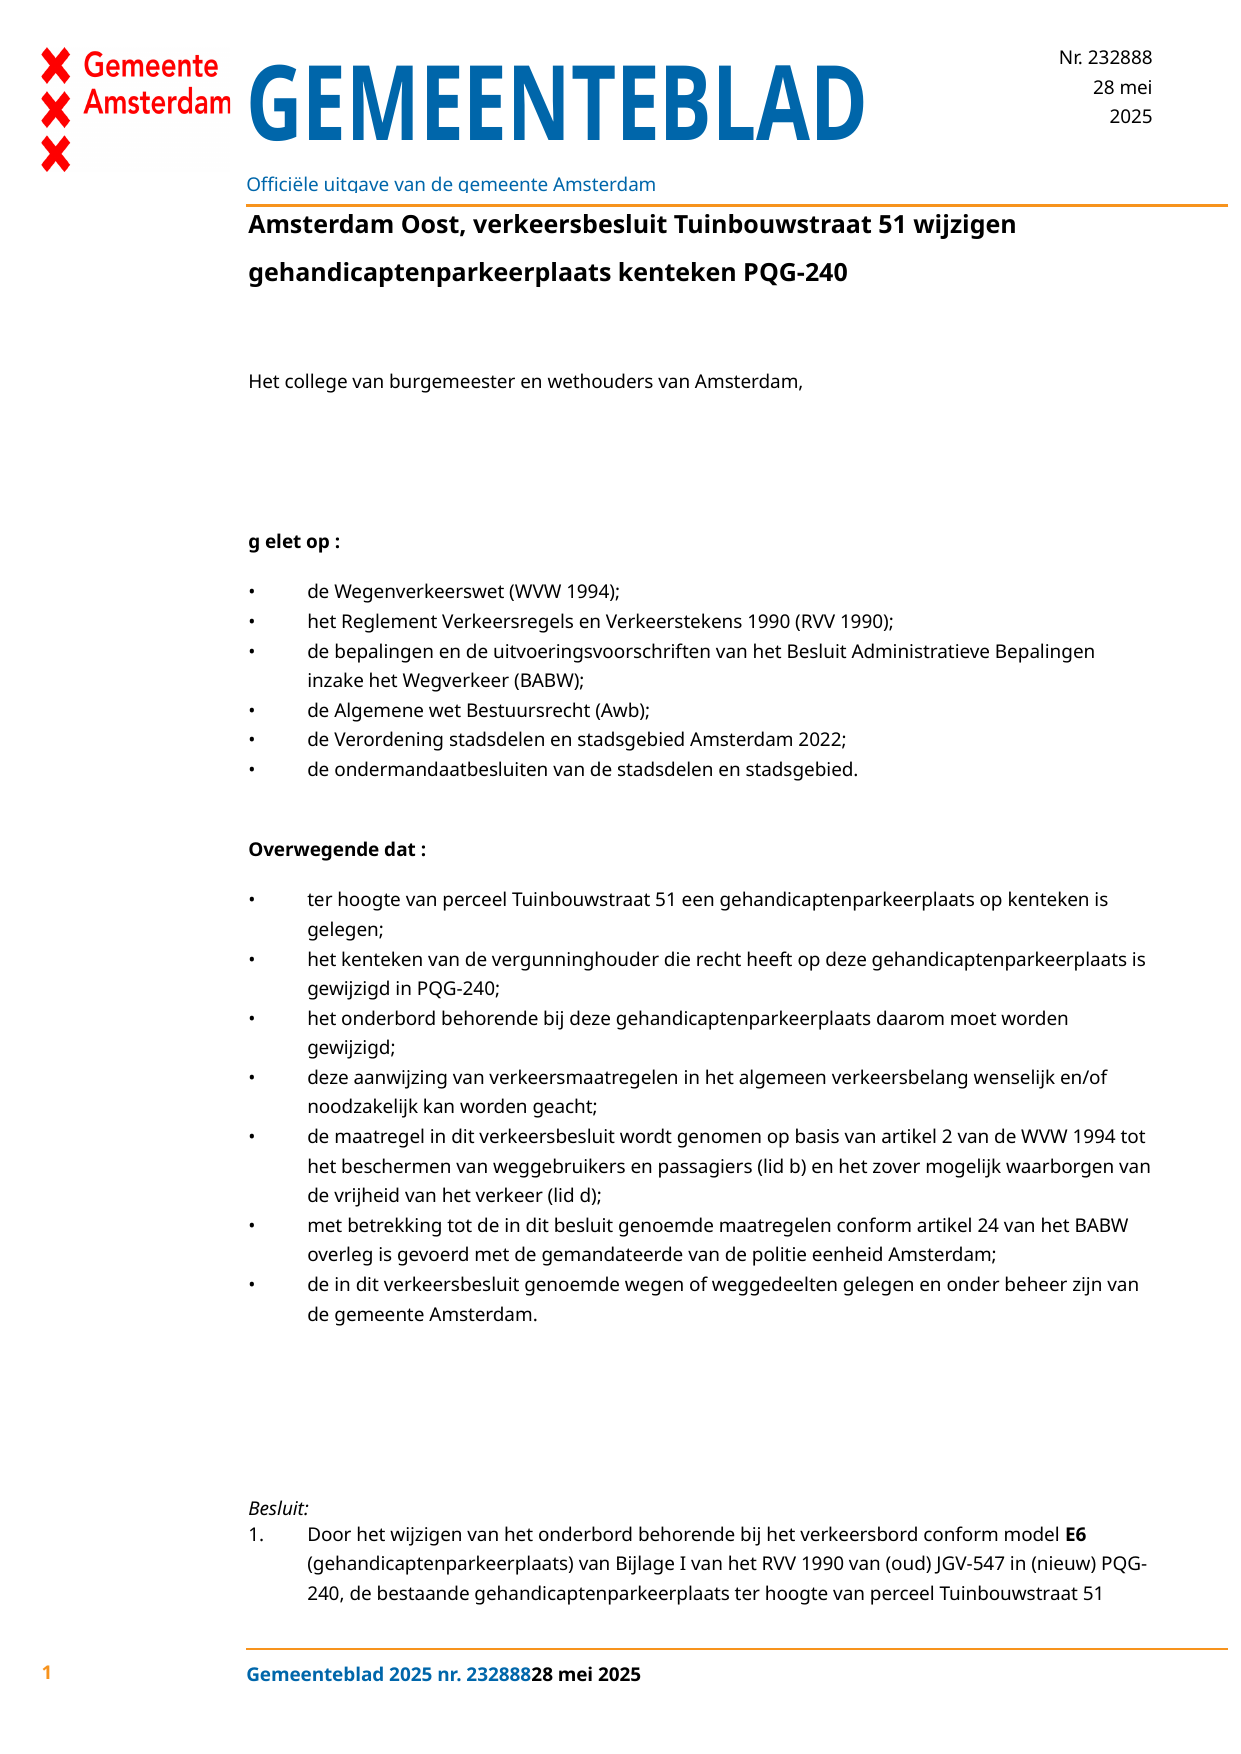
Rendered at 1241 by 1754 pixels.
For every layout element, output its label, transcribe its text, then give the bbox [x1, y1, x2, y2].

list de in dit verkeersbesluit genoemde wegen of weggedeelten gelegen en onder beheer zijn van de gemeente Amsterdam. [248, 1271, 1152, 1326]
list met betrekking tot de in dit besluit genoemde maatregelen conform artikel 24 van het BABW overleg is gevoerd met de gemandateerde van de politie eenheid Amsterdam; [248, 1212, 1152, 1267]
list de maatregel in dit verkeersbesluit wordt genomen op basis van artikel 2 van de WVW 1994 tot het beschermen van weggebruikers en passagiers (lid b) en het zover mogelijk waarborgen van de vrijheid van het verkeer (lid d); [248, 1123, 1152, 1208]
text Amsterdam Oost, verkeersbesluit Tuinbouwstraat 51 wijzigen gehandicaptenparkeerplaats kenteken PQG-240 [248, 207, 1152, 288]
list ter hoogte van perceel Tuinbouwstraat 51 een gehandicaptenparkeerplaats op kenteken is gelegen; [248, 887, 1152, 942]
list de bepalingen en de uitvoeringsvoorschriften van het Besluit Administratieve Bepalingen inzake het Wegverkeer (BABW); [248, 638, 1152, 693]
list de Verordening stadsdelen en stadsgebied Amsterdam 2022; [248, 727, 1152, 752]
text Het college van burgemeester en wethouders van Amsterdam, [248, 368, 1152, 394]
list de ondermandaatbesluiten van de stadsdelen en stadsgebied. [248, 756, 1152, 782]
text Besluit: [248, 1495, 1152, 1521]
list Door het wijzigen van het onderbord behorende bij het verkeersbord conform model E6 (gehandicaptenparkeerplaats) van Bijlage I van het RVV 1990 van (oud) JGV-547 in (nieuw) PQG-240, de bestaande gehandicaptenparkeerplaats ter hoogte van perceel Tuinbouwstraat 51 [248, 1521, 1152, 1606]
list het onderbord behorende bij deze gehandicaptenparkeerplaats daarom moet worden gewijzigd; [248, 1005, 1152, 1060]
list de Algemene wet Bestuursrecht (Awb); [248, 697, 1152, 723]
list het kenteken van de vergunninghouder die recht heeft op deze gehandicaptenparkeerplaats is gewijzigd in PQG-240; [248, 946, 1152, 1001]
list deze aanwijzing van verkeersmaatregelen in het algemeen verkeersbelang wenselijk en/of noodzakelijk kan worden geacht; [248, 1064, 1152, 1119]
list het Reglement Verkeersregels en Verkeerstekens 1990 (RVV 1990); [248, 608, 1152, 634]
picture [41, 47, 231, 172]
text Overwegende dat : [248, 836, 1152, 862]
text g elet op : [248, 528, 1152, 554]
list de Wegenverkeerswet (WVW 1994); [248, 579, 1152, 604]
